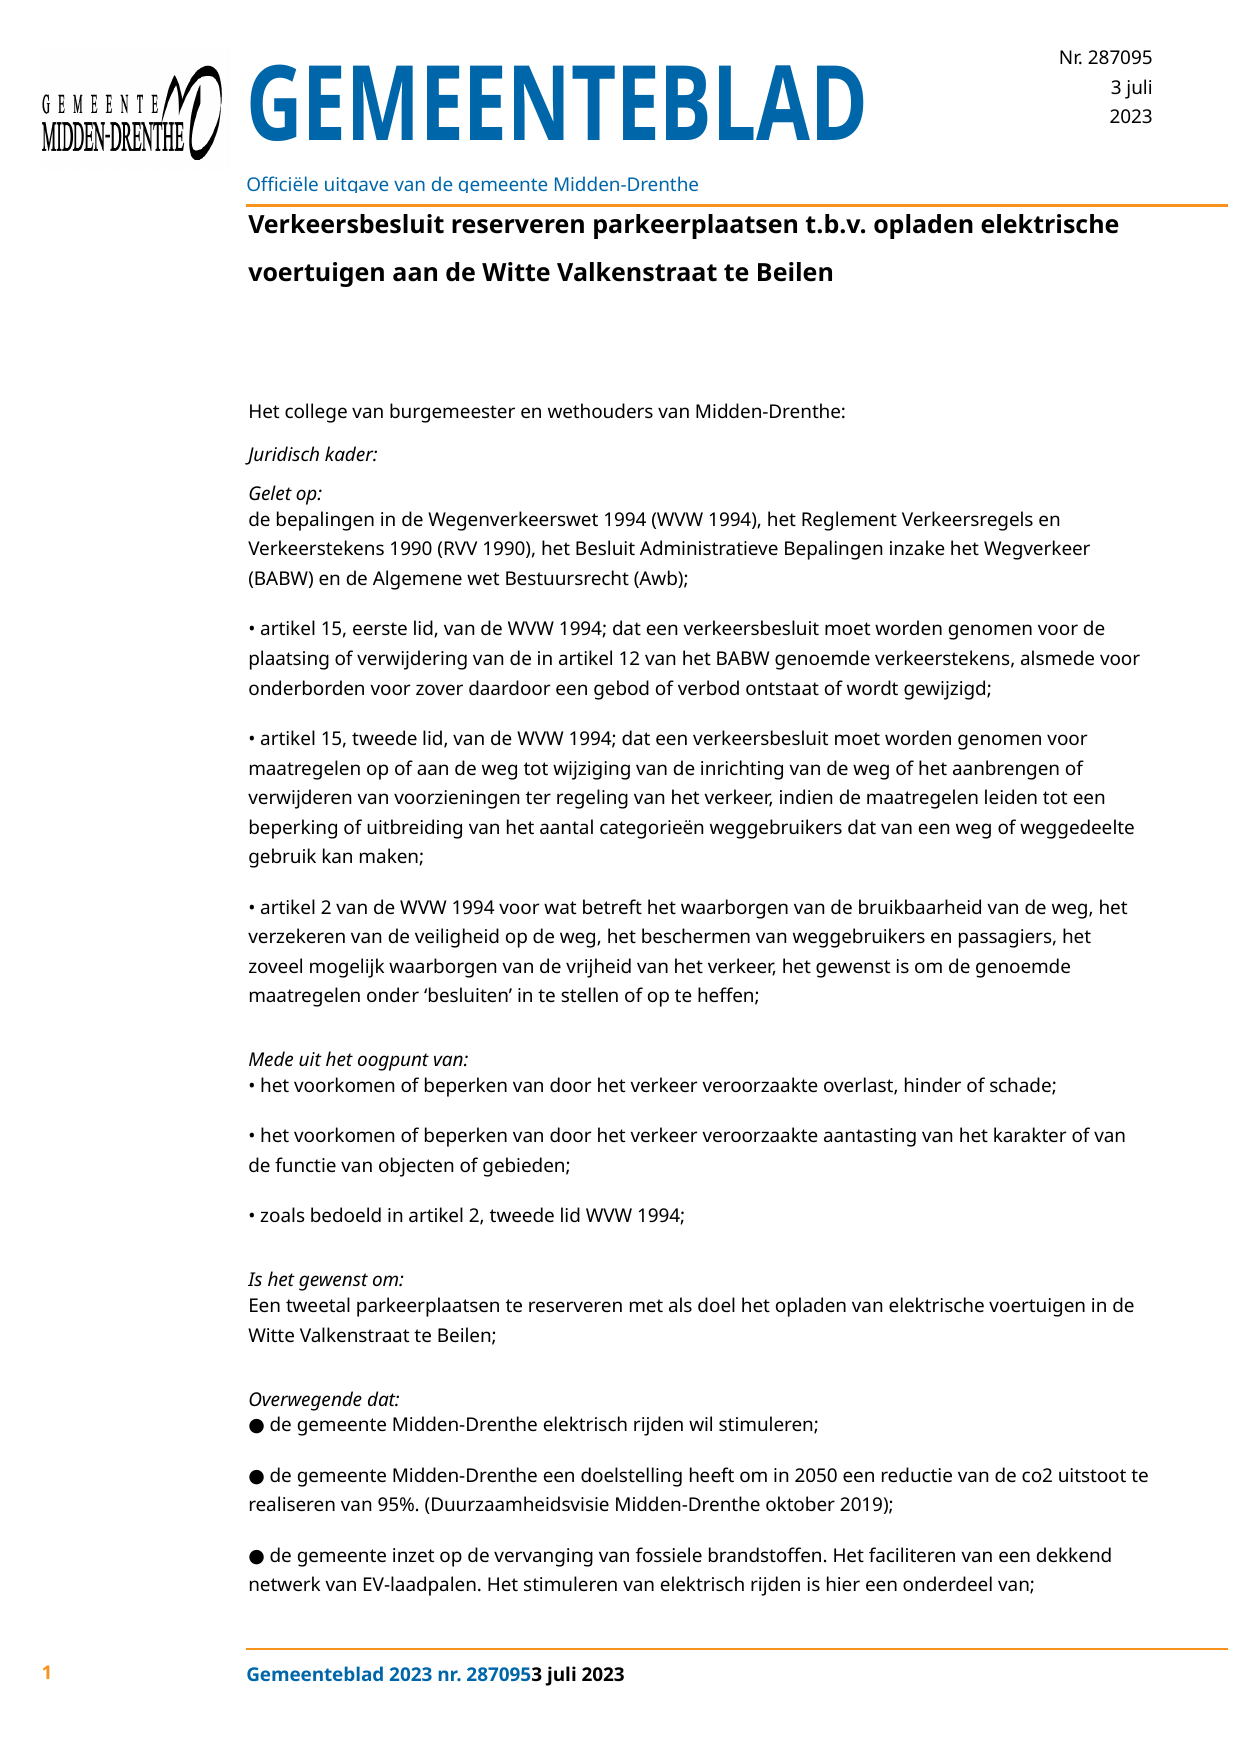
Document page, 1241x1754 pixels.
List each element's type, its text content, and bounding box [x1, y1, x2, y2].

text • artikel 15, eerste lid, van de WVW 1994; dat een verkeersbesluit moet worden genomen voor de plaatsing of verwijdering van de in artikel 12 van het BABW genoemde verkeerstekens, alsmede voor onderborden voor zover daardoor een gebod of verbod ontstaat of wordt gewijzigd; [248, 616, 1152, 700]
text Mede uit het oogpunt van: [248, 1047, 1152, 1072]
text Is het gewenst om: [248, 1267, 1152, 1292]
text Verkeersbesluit reserveren parkeerplaatsen t.b.v. opladen elektrische voertuigen aan de Witte Valkenstraat te Beilen [248, 207, 1152, 288]
text ● de gemeente Midden-Drenthe een doelstelling heeft om in 2050 een reductie van de co2 uitstoot te realiseren van 95%. (Duurzaamheidsvisie Midden-Drenthe oktober 2019); [248, 1462, 1152, 1517]
text ● de gemeente Midden-Drenthe elektrisch rijden wil stimuleren; [248, 1412, 1152, 1437]
text • zoals bedoeld in artikel 2, tweede lid WVW 1994; [248, 1203, 1152, 1228]
text Juridisch kader: [248, 441, 1152, 467]
text ● de gemeente inzet op de vervanging van fossiele brandstoffen. Het faciliteren van een dekkend netwerk van EV-laadpalen. Het stimuleren van elektrisch rijden is hier een onderdeel van; [248, 1542, 1152, 1597]
text Overwegende dat: [248, 1386, 1152, 1412]
text Een tweetal parkeerplaatsen te reserveren met als doel het opladen van elektrische voertuigen in de Witte Valkenstraat te Beilen; [248, 1292, 1152, 1348]
text • artikel 2 van de WVW 1994 voor wat betreft het waarborgen van de bruikbaarheid van de weg, het verzekeren van de veiligheid op de weg, het beschermen van weggebruikers en passagiers, het zoveel mogelijk waarborgen van de vrijheid van het verkeer, het gewenst is om de genoemde maatregelen onder ‘besluiten’ in te stellen of op te heffen; [248, 894, 1152, 1008]
text • het voorkomen of beperken van door het verkeer veroorzaakte aantasting van het karakter of van de functie van objecten of gebieden; [248, 1123, 1152, 1178]
text Gelet op: [248, 480, 1152, 506]
text Het college van burgemeester en wethouders van Midden-Drenthe: [248, 398, 1152, 423]
text • artikel 15, tweede lid, van de WVW 1994; dat een verkeersbesluit moet worden genomen voor maatregelen op of aan de weg tot wijziging van de inrichting van de weg of het aanbrengen of verwijderen van voorzieningen ter regeling van het verkeer, indien de maatregelen leiden tot een beperking of uitbreiding van het aantal categorieën weggebruikers dat van een weg of weggedeelte gebruik kan maken; [248, 725, 1152, 869]
picture [41, 47, 231, 172]
text de bepalingen in de Wegenverkeerswet 1994 (WVW 1994), het Reglement Verkeersregels en Verkeerstekens 1990 (RVV 1990), het Besluit Administratieve Bepalingen inzake het Wegverkeer (BABW) en de Algemene wet Bestuursrecht (Awb); [248, 506, 1152, 591]
text • het voorkomen of beperken van door het verkeer veroorzaakte overlast, hinder of schade; [248, 1072, 1152, 1098]
